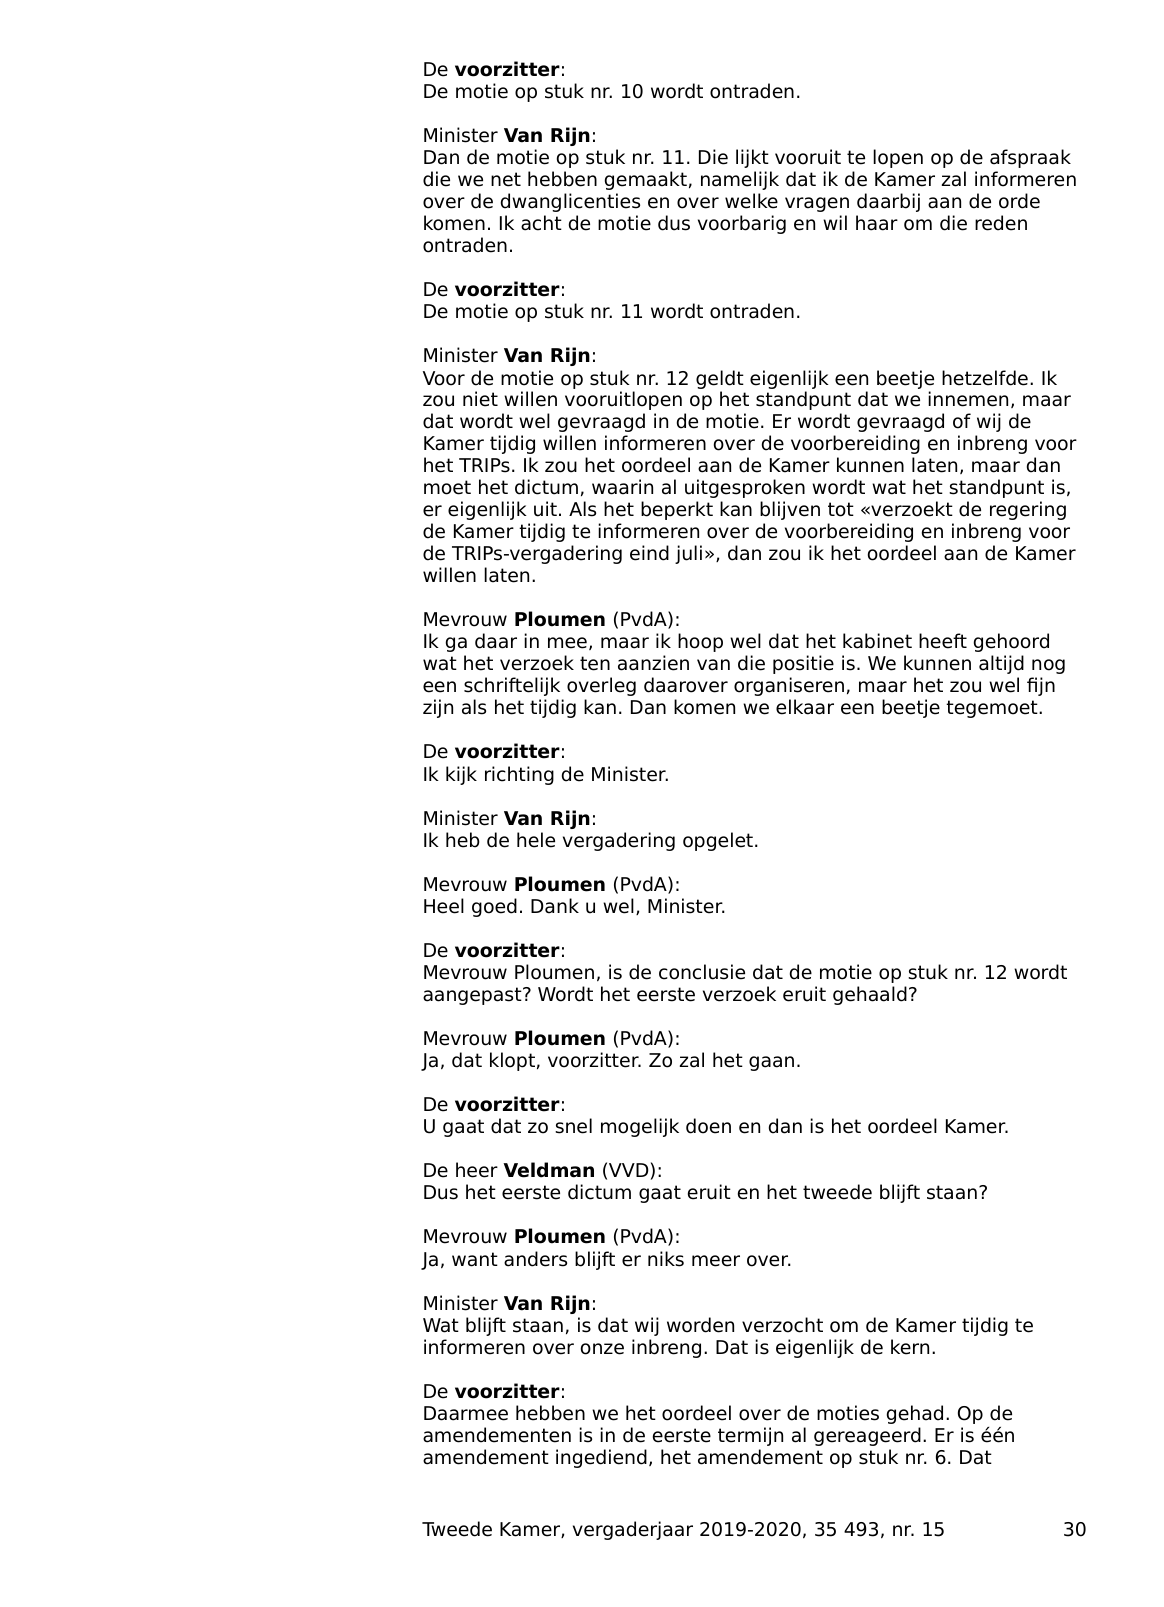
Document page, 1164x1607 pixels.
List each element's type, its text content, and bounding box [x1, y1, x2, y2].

text De voorzitter: [422, 940, 1087, 962]
text Mevrouw Ploumen, is de conclusie dat de motie op stuk nr. 12 wordt aangepast? Wordt het eerste verzoek eruit gehaald? [422, 962, 1087, 1006]
text De voorzitter: [422, 59, 1087, 81]
text De motie op stuk nr. 10 wordt ontraden. [422, 81, 1087, 103]
text De voorzitter: [422, 741, 1087, 763]
text Ik ga daar in mee, maar ik hoop wel dat het kabinet heeft gehoord wat het verzoek ten aanzien van die positie is. We kunnen altijd nog een schriftelijk overleg daarover organiseren, maar het zou wel fijn zijn als het tijdig kan. Dan komen we elkaar een beetje tegemoet. [422, 631, 1087, 719]
text De voorzitter: [422, 1094, 1087, 1116]
text Minister Van Rijn: [422, 345, 1087, 367]
text Ik kijk richting de Minister. [422, 763, 1087, 785]
text Minister Van Rijn: [422, 808, 1087, 829]
text De voorzitter: [422, 279, 1087, 301]
text U gaat dat zo snel mogelijk doen en dan is het oordeel Kamer. [422, 1116, 1087, 1138]
text Mevrouw Ploumen (PvdA): [422, 1226, 1087, 1248]
text Dan de motie op stuk nr. 11. Die lijkt vooruit te lopen op de afspraak die we net hebben gemaakt, namelijk dat ik de Kamer zal informeren over de dwanglicenties en over welke vragen daarbij aan de orde komen. Ik acht de motie dus voorbarig en wil haar om die reden ontraden. [422, 147, 1087, 257]
text Dus het eerste dictum gaat eruit en het tweede blijft staan? [422, 1182, 1087, 1204]
text Minister Van Rijn: [422, 125, 1087, 147]
text Ik heb de hele vergadering opgelet. [422, 829, 1087, 852]
text De motie op stuk nr. 11 wordt ontraden. [422, 301, 1087, 323]
text Daarmee hebben we het oordeel over de moties gehad. Op de amendementen is in de eerste termijn al gereageerd. Er is één amendement ingediend, het amendement op stuk nr. 6. Dat [422, 1403, 1087, 1469]
text De voorzitter: [422, 1381, 1087, 1403]
text De heer Veldman (VVD): [422, 1160, 1087, 1182]
text Ja, want anders blijft er niks meer over. [422, 1248, 1087, 1270]
text Voor de motie op stuk nr. 12 geldt eigenlijk een beetje hetzelfde. Ik zou niet willen vooruitlopen op het standpunt dat we innemen, maar dat wordt wel gevraagd in de motie. Er wordt gevraagd of wij de Kamer tijdig willen informeren over de voorbereiding en inbreng voor het TRIPs. Ik zou het oordeel aan de Kamer kunnen laten, maar dan moet het dictum, waarin al uitgesproken wordt wat het standpunt is, er eigenlijk uit. Als het beperkt kan blijven tot «verzoekt de regering de Kamer tijdig te informeren over de voorbereiding en inbreng voor de TRIPs-vergadering eind juli», dan zou ik het oordeel aan de Kamer willen laten. [422, 367, 1087, 587]
text Minister Van Rijn: [422, 1293, 1087, 1314]
text Mevrouw Ploumen (PvdA): [422, 874, 1087, 896]
text Heel goed. Dank u wel, Minister. [422, 896, 1087, 918]
text Wat blijft staan, is dat wij worden verzocht om de Kamer tijdig te informeren over onze inbreng. Dat is eigenlijk de kern. [422, 1314, 1087, 1358]
text Ja, dat klopt, voorzitter. Zo zal het gaan. [422, 1050, 1087, 1072]
text Mevrouw Ploumen (PvdA): [422, 1028, 1087, 1050]
text Mevrouw Ploumen (PvdA): [422, 609, 1087, 631]
